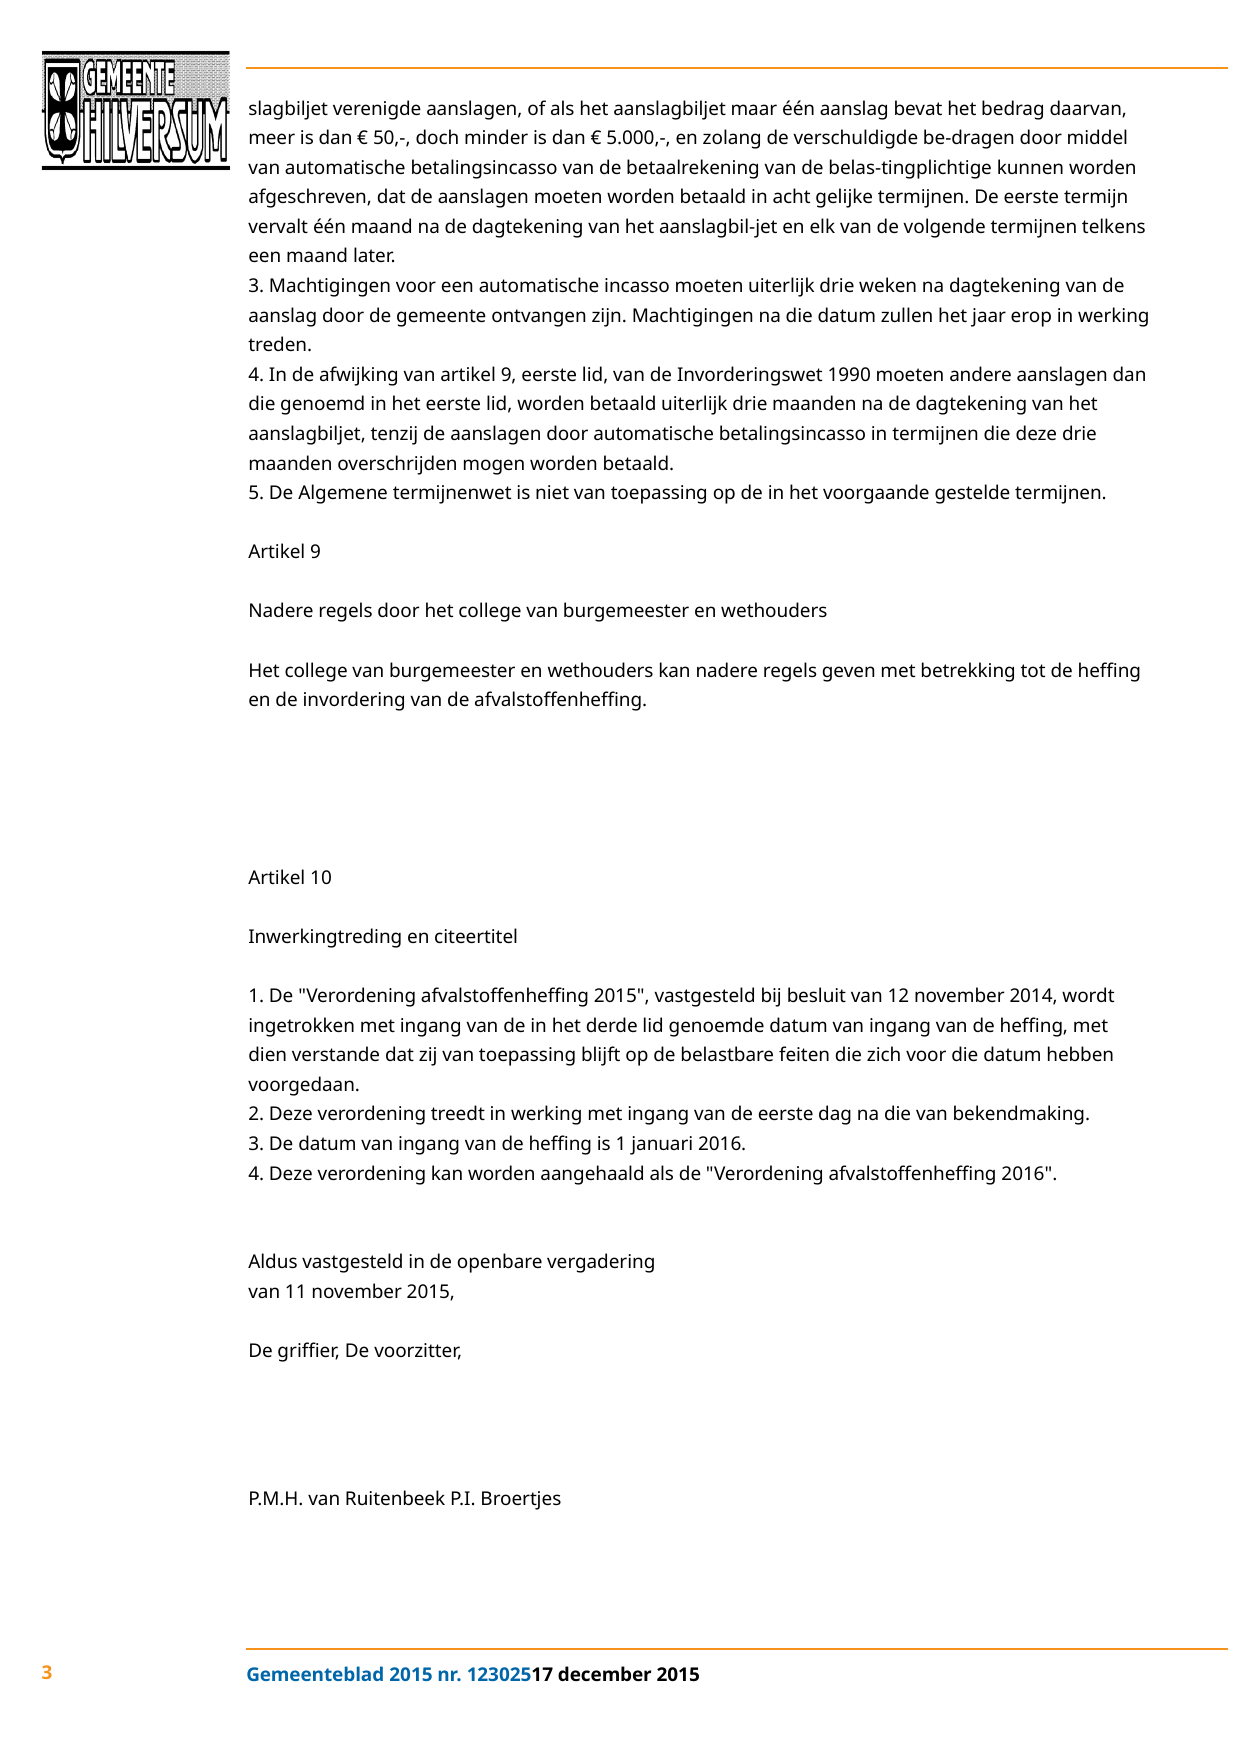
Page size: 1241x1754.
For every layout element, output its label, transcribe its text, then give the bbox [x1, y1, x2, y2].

text Nadere regels door het college van burgemeester en wethouders [248, 598, 1152, 623]
text Aldus vastgesteld in de openbare vergadering [248, 1248, 1152, 1274]
text 3. De datum van ingang van de heffing is 1 januari 2016. [248, 1130, 1152, 1156]
text De griffier, De voorzitter, [248, 1337, 1152, 1363]
text van 11 november 2015, [248, 1278, 1152, 1304]
text 1. De "Verordening afvalstoffenheffing 2015", vastgesteld bij besluit van 12 november 2014, wordt ingetrokken met ingang van de in het derde lid genoemde datum van ingang van de heffing, met dien verstande dat zij van toepassing blijft op de belastbare feiten die zich voor die datum hebben voorgedaan. [248, 982, 1152, 1097]
text 4. In de afwijking van artikel 9, eerste lid, van de Invorderingswet 1990 moeten andere aanslagen dan die genoemd in het eerste lid, worden betaald uiterlijk drie maanden na de dagtekening van het aanslagbiljet, tenzij de aanslagen door automatische betalingsincasso in termijnen die deze drie maanden overschrijden mogen worden betaald. [248, 361, 1152, 476]
text Artikel 9 [248, 538, 1152, 564]
text en de invordering van de afvalstoffenheffing. [248, 686, 1152, 712]
text Inwerkingtreding en citeertitel [248, 923, 1152, 949]
text Het college van burgemeester en wethouders kan nadere regels geven met betrekking tot de heffing [248, 657, 1152, 683]
text 4. Deze verordening kan worden aangehaald als de "Verordening afvalstoffenheffing 2016". [248, 1160, 1152, 1186]
text Artikel 10 [248, 864, 1152, 890]
picture [41, 47, 231, 172]
text 2. Deze verordening treedt in werking met ingang van de eerste dag na die van bekendmaking. [248, 1101, 1152, 1126]
text slagbiljet verenigde aanslagen, of als het aanslagbiljet maar één aanslag bevat het bedrag daarvan, meer is dan € 50,-, doch minder is dan € 5.000,-, en zolang de verschuldigde be-dragen door middel van automatische betalingsincasso van de betaalrekening van de belas-tingplichtige kunnen worden afgeschreven, dat de aanslagen moeten worden betaald in acht gelijke termijnen. De eerste termijn vervalt één maand na de dagtekening van het aanslagbil-jet en elk van de volgende termijnen telkens een maand later. [248, 95, 1152, 268]
text 5. De Algemene termijnenwet is niet van toepassing op de in het voorgaande gestelde termijnen. [248, 479, 1152, 505]
text P.M.H. van Ruitenbeek P.I. Broertjes [248, 1485, 1152, 1511]
text 3. Machtigingen voor een automatische incasso moeten uiterlijk drie weken na dagtekening van de aanslag door de gemeente ontvangen zijn. Machtigingen na die datum zullen het jaar erop in werking treden. [248, 272, 1152, 357]
